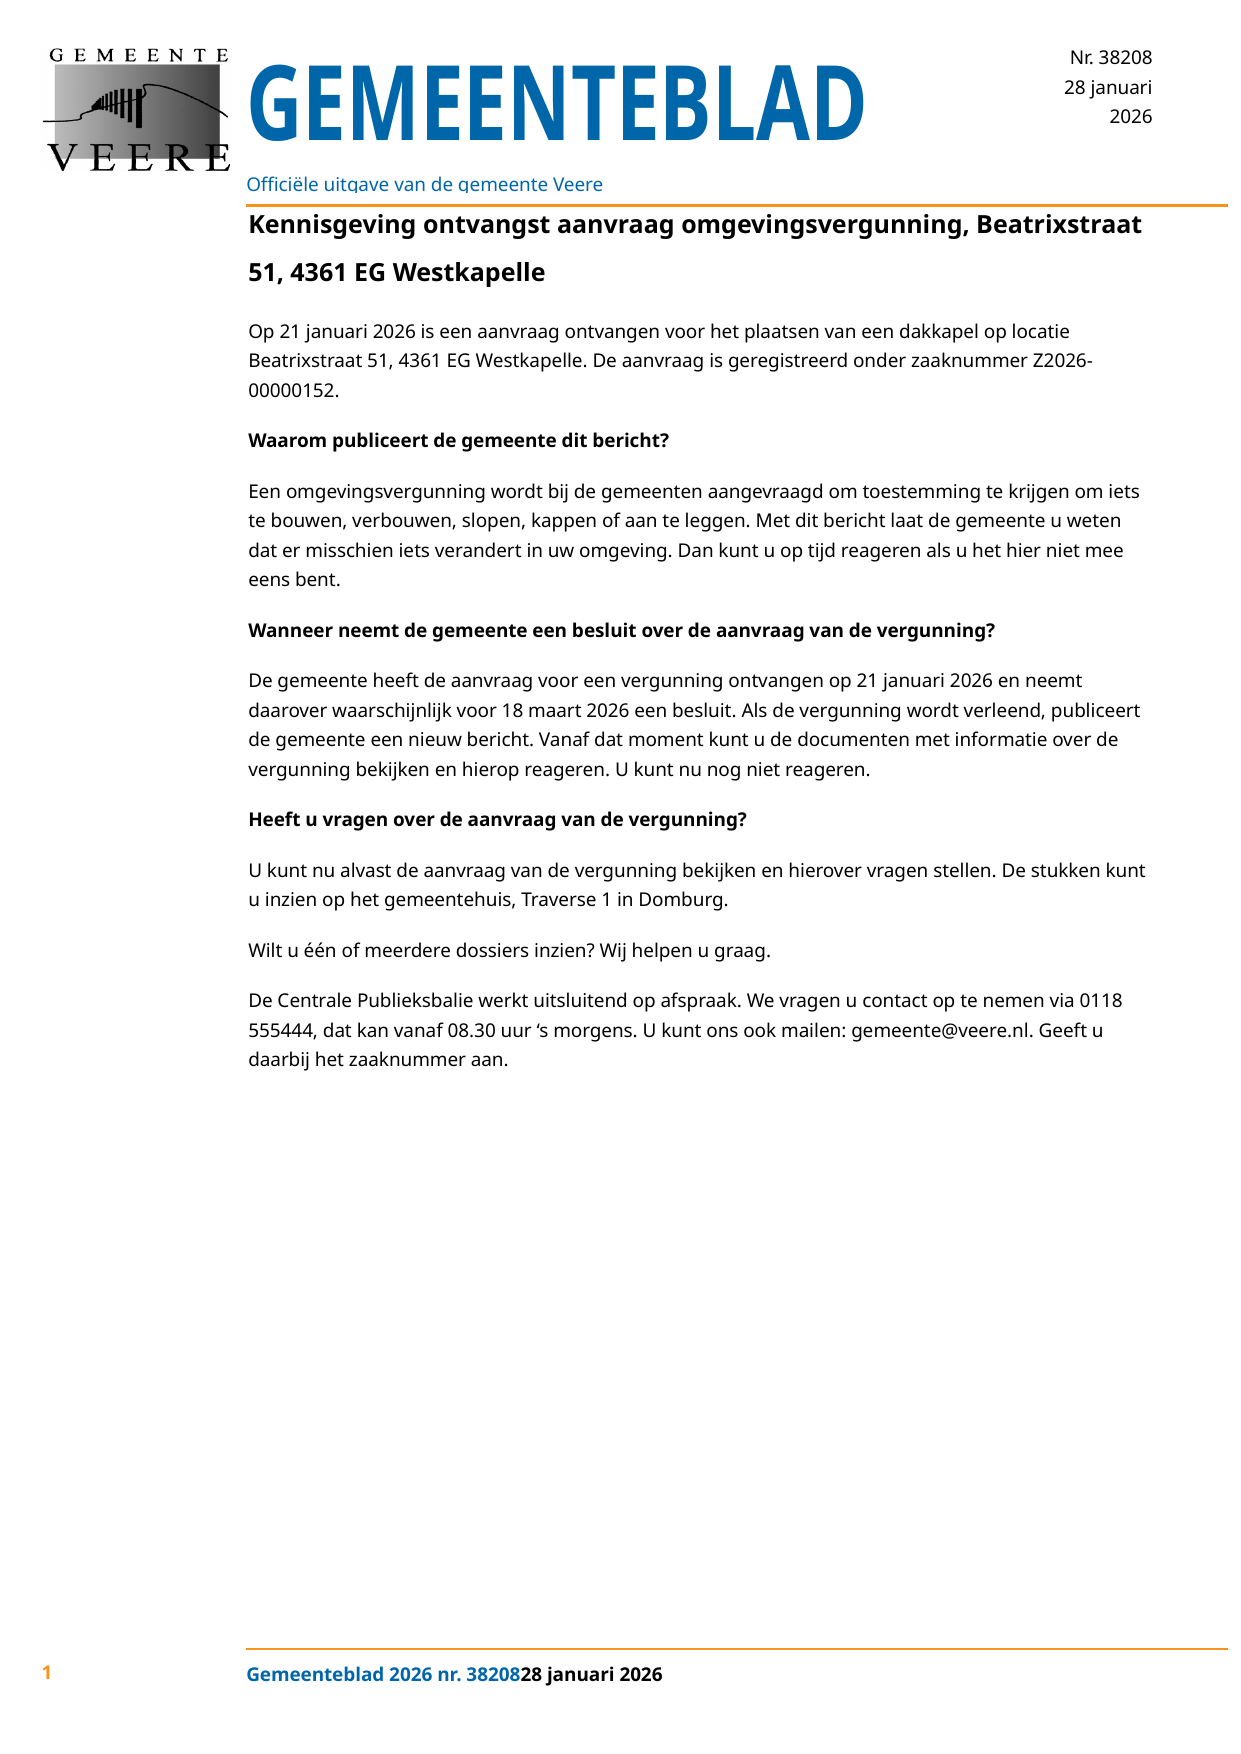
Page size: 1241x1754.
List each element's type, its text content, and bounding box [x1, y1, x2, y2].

text Waarom publiceert de gemeente dit bericht? [248, 427, 1152, 453]
text Wilt u één of meerdere dossiers inzien? Wij helpen u graag. [248, 937, 1152, 963]
text De gemeente heeft de aanvraag voor een vergunning ontvangen op 21 januari 2026 en neemt daarover waarschijnlijk voor 18 maart 2026 een besluit. Als de vergunning wordt verleend, publiceert de gemeente een nieuw bericht. Vanaf dat moment kunt u de documenten met informatie over de vergunning bekijken en hierop reageren. U kunt nu nog niet reageren. [248, 667, 1152, 782]
text U kunt nu alvast de aanvraag van de vergunning bekijken en hierover vragen stellen. De stukken kunt u inzien op het gemeentehuis, Traverse 1 in Domburg. [248, 857, 1152, 912]
text Heeft u vragen over de aanvraag van de vergunning? [248, 807, 1152, 832]
text Kennisgeving ontvangst aanvraag omgevingsvergunning, Beatrixstraat 51, 4361 EG Westkapelle [248, 207, 1152, 288]
text Een omgevingsvergunning wordt bij de gemeenten aangevraagd om toestemming te krijgen om iets te bouwen, verbouwen, slopen, kappen of aan te leggen. Met dit bericht laat de gemeente u weten dat er misschien iets verandert in uw omgeving. Dan kunt u op tijd reageren als u het hier niet mee eens bent. [248, 478, 1152, 592]
text Wanneer neemt de gemeente een besluit over de aanvraag van de vergunning? [248, 617, 1152, 643]
picture [41, 47, 231, 172]
text De Centrale Publieksbalie werkt uitsluitend op afspraak. We vragen u contact op te nemen via 0118 555444, dat kan vanaf 08.30 uur ‘s morgens. U kunt ons ook mailen: gemeente@veere.nl. Geeft u daarbij het zaaknummer aan. [248, 987, 1152, 1072]
text Op 21 januari 2026 is een aanvraag ontvangen voor het plaatsen van een dakkapel op locatie Beatrixstraat 51, 4361 EG Westkapelle. De aanvraag is geregistreerd onder zaaknummer Z2026-00000152. [248, 318, 1152, 403]
